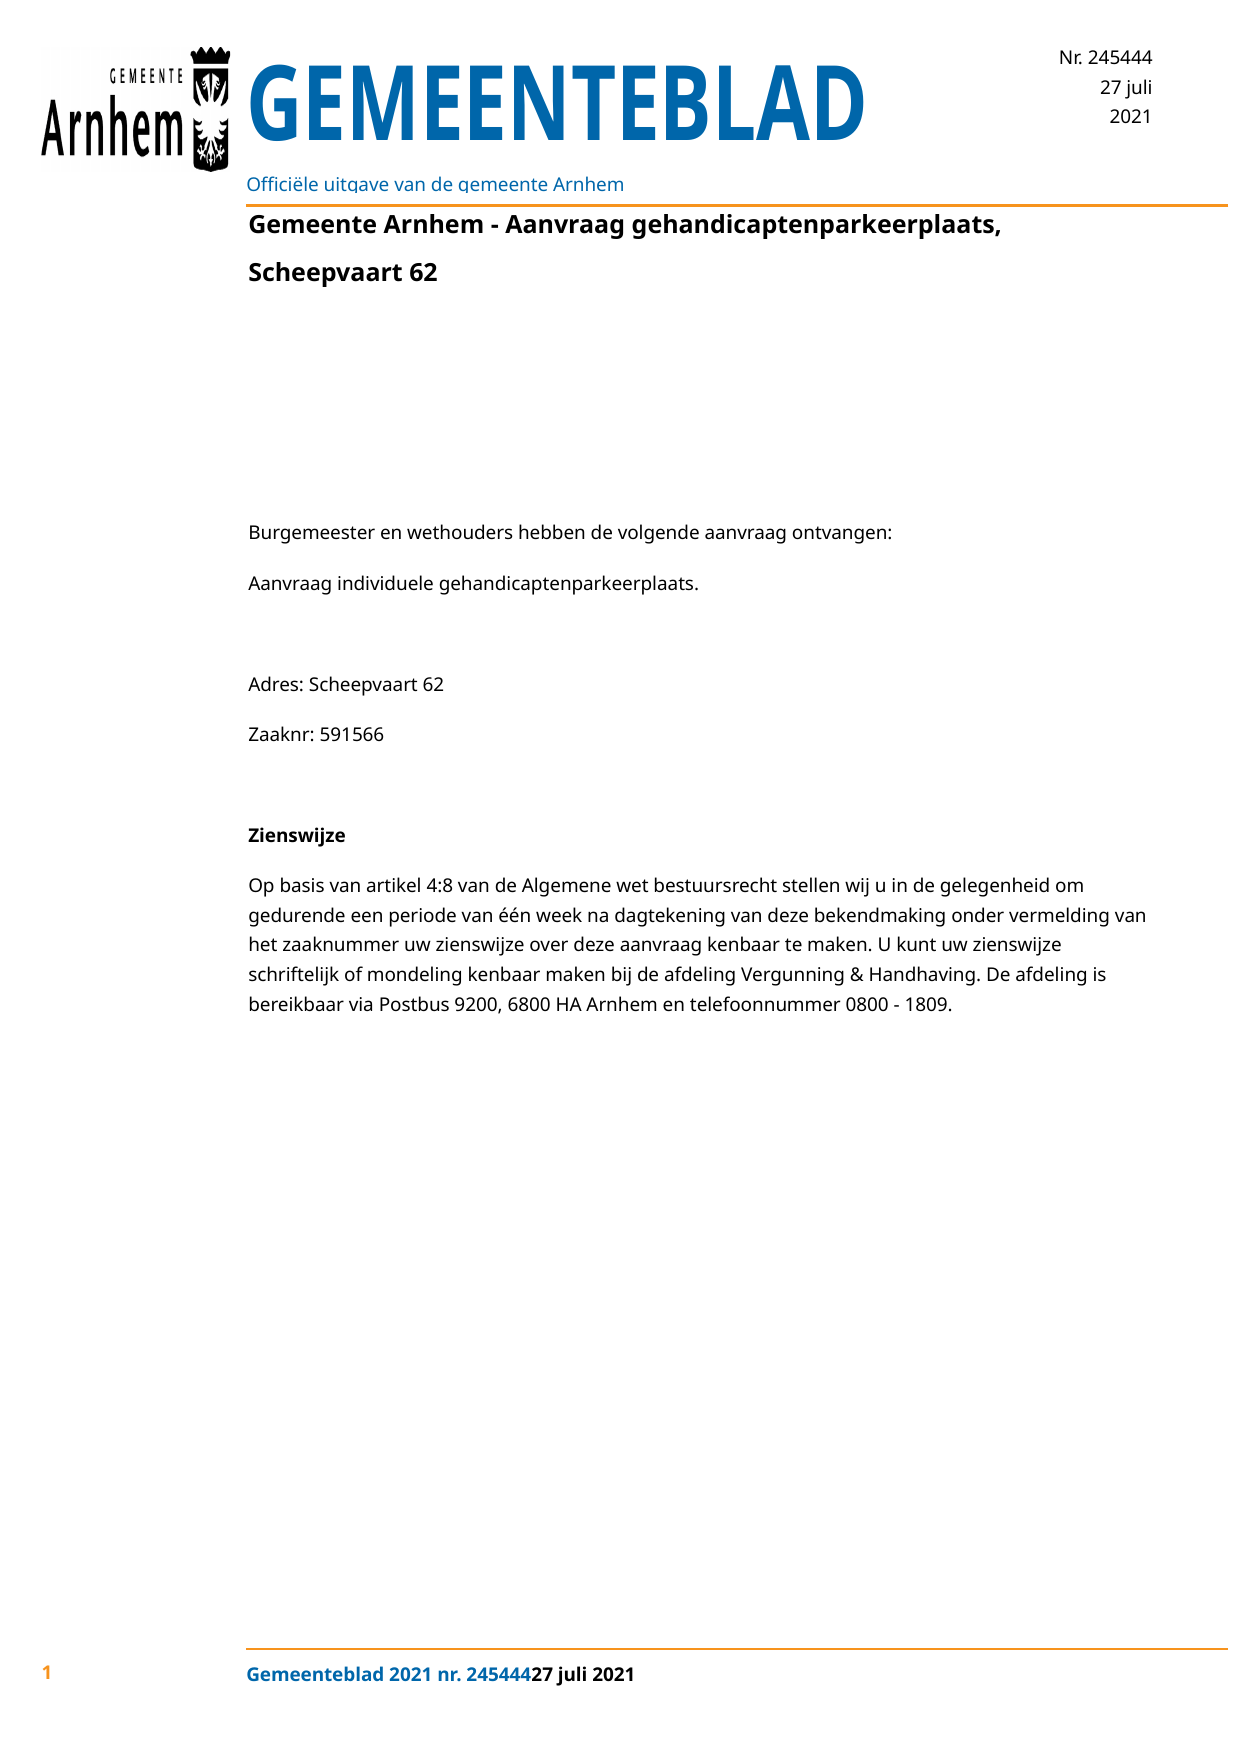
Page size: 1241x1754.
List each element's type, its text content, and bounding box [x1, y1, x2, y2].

text Zienswijze [248, 822, 1152, 848]
text Burgemeester en wethouders hebben de volgende aanvraag ontvangen: [248, 519, 1152, 545]
text Op basis van artikel 4:8 van de Algemene wet bestuursrecht stellen wij u in de gelegenheid om gedurende een periode van één week na dagtekening van deze bekendmaking onder vermelding van het zaaknummer uw zienswijze over deze aanvraag kenbaar te maken. U kunt uw zienswijze schriftelijk of mondeling kenbaar maken bij de afdeling Vergunning & Handhaving. De afdeling is bereikbaar via Postbus 9200, 6800 HA Arnhem en telefoonnummer 0800 - 1809. [248, 872, 1152, 1017]
picture [41, 47, 231, 172]
text Gemeente Arnhem - Aanvraag gehandicaptenparkeerplaats, Scheepvaart 62 [248, 207, 1152, 288]
text Adres: Scheepvaart 62 [248, 671, 1152, 697]
text Zaaknr: 591566 [248, 721, 1152, 747]
text Aanvraag individuele gehandicaptenparkeerplaats. [248, 570, 1152, 596]
